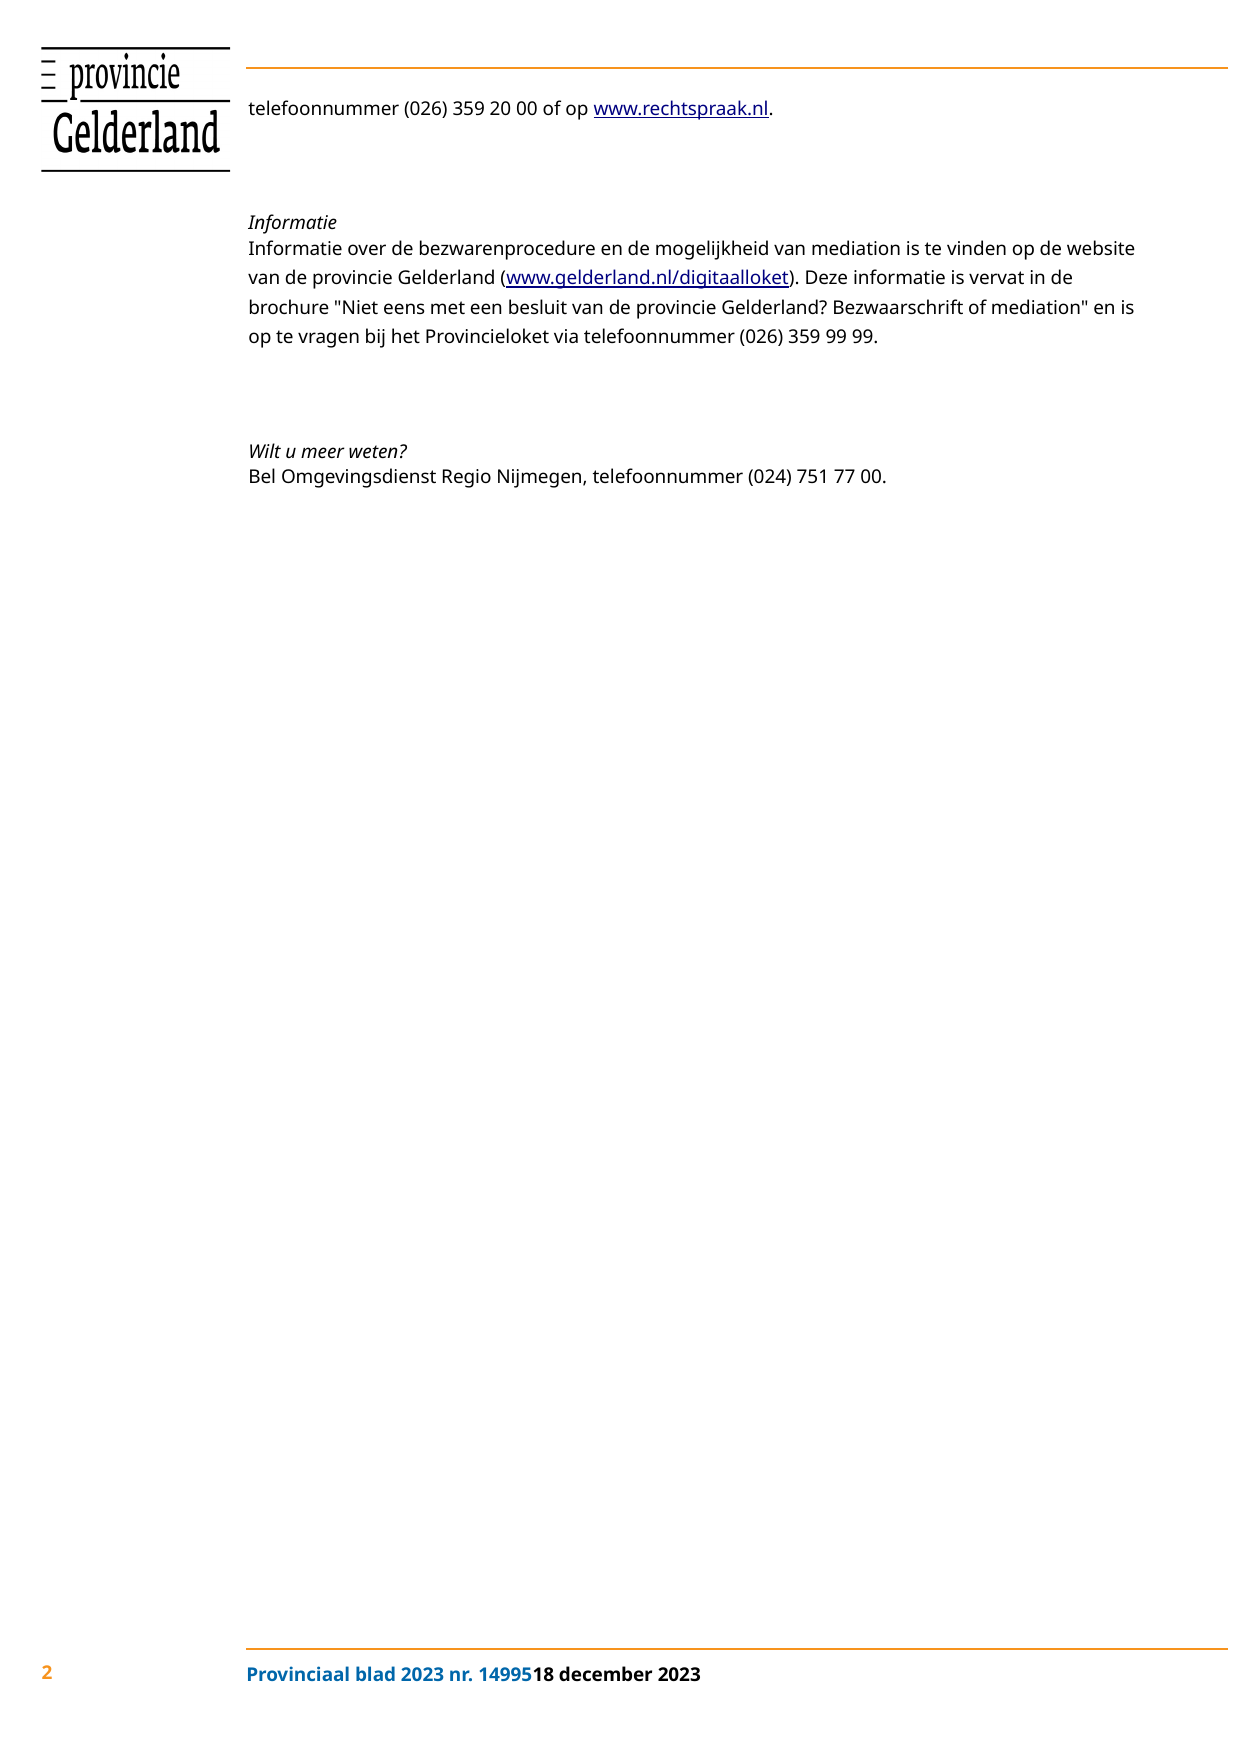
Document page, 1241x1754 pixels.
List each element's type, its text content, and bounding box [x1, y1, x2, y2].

text Informatie over de bezwarenprocedure en de mogelijkheid van mediation is te vinden op de website van de provincie Gelderland (www.gelderland.nl/digitaalloket). Deze informatie is vervat in de brochure "Niet eens met een besluit van de provincie Gelderland? Bezwaarschrift of mediation" en is op te vragen bij het Provincieloket via telefoonnummer (026) 359 99 99. [248, 235, 1152, 349]
text telefoonnummer (026) 359 20 00 of op www.rechtspraak.nl. [248, 95, 1152, 121]
text Wilt u meer weten? [248, 438, 1152, 464]
picture [41, 47, 231, 172]
text Informatie [248, 209, 1152, 235]
text Bel Omgevingsdienst Regio Nijmegen, telefoonnummer (024) 751 77 00. [248, 464, 1152, 489]
